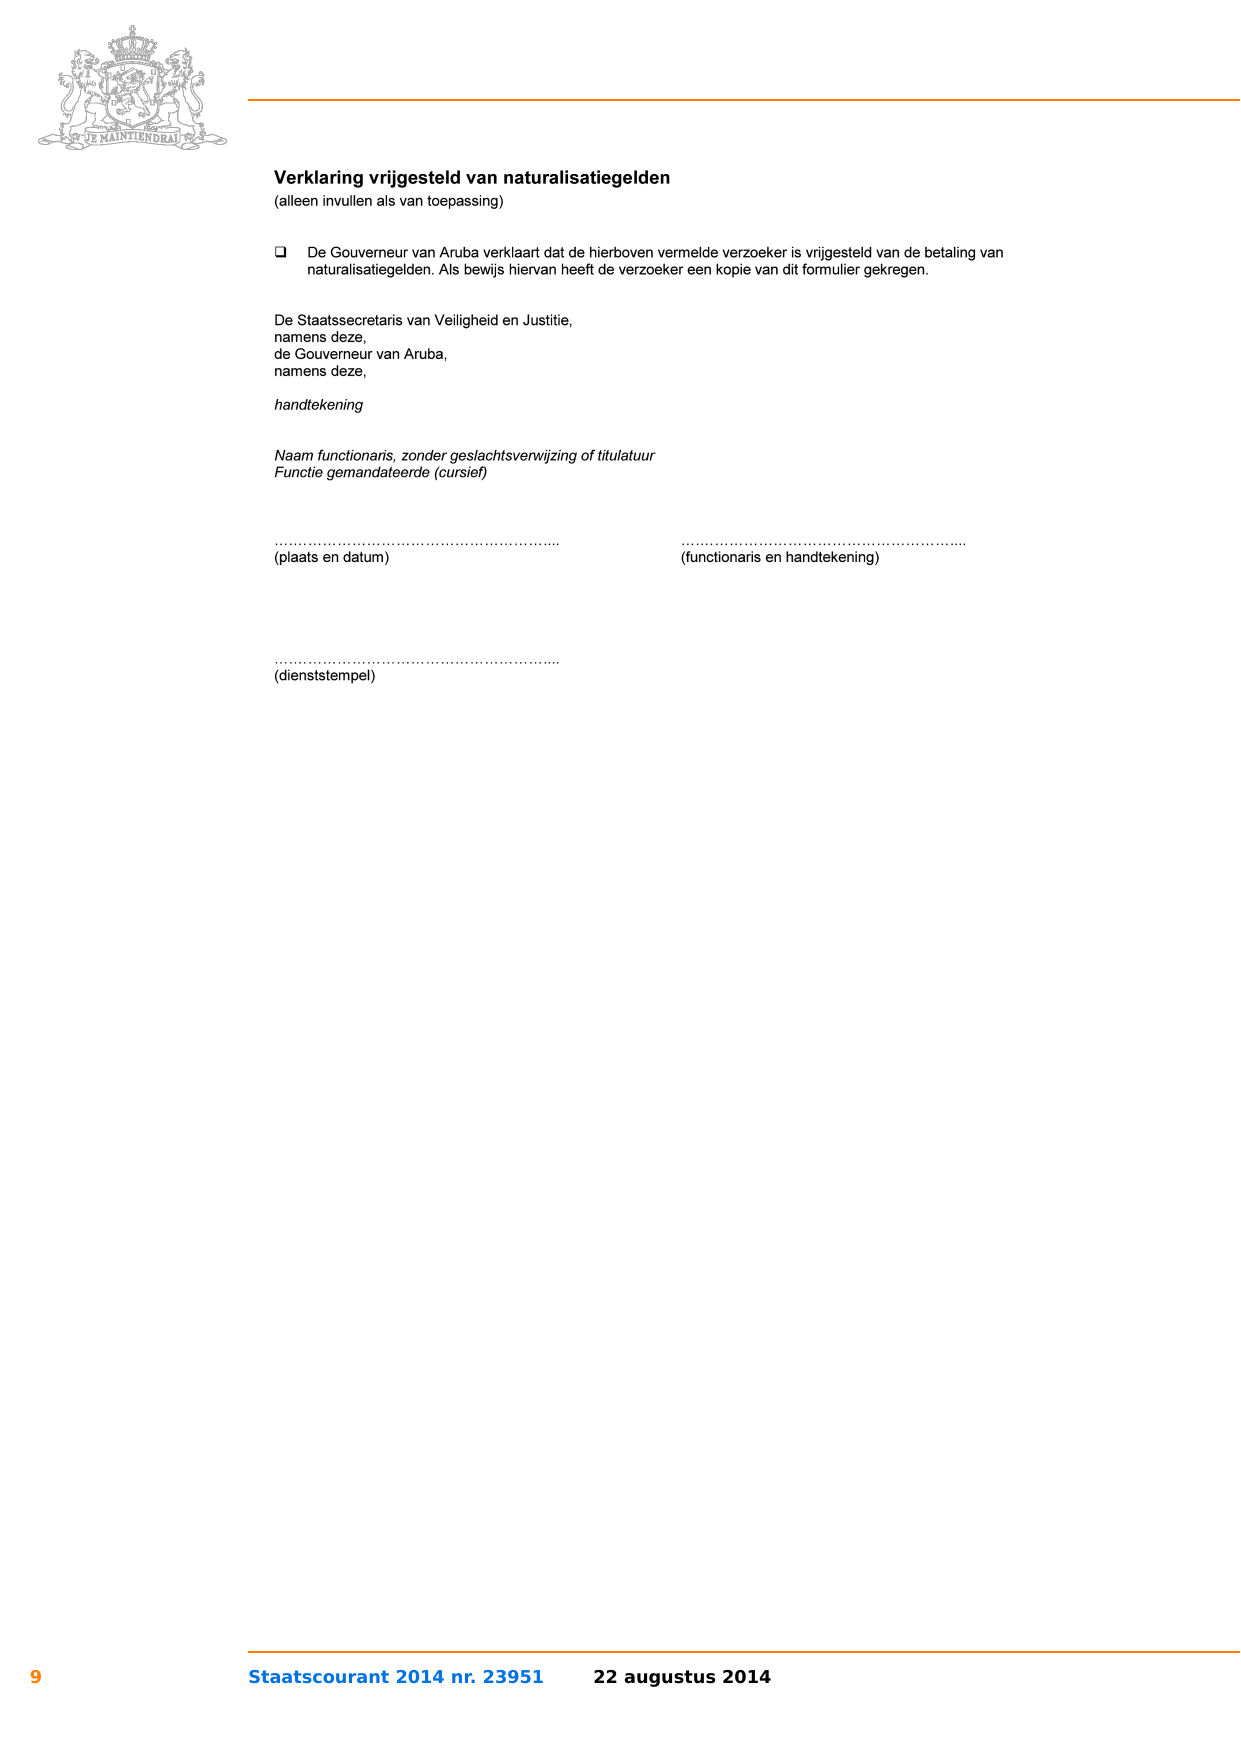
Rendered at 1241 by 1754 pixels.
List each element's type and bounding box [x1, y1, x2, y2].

picture [38, 25, 227, 150]
picture [248, 151, 1134, 1292]
